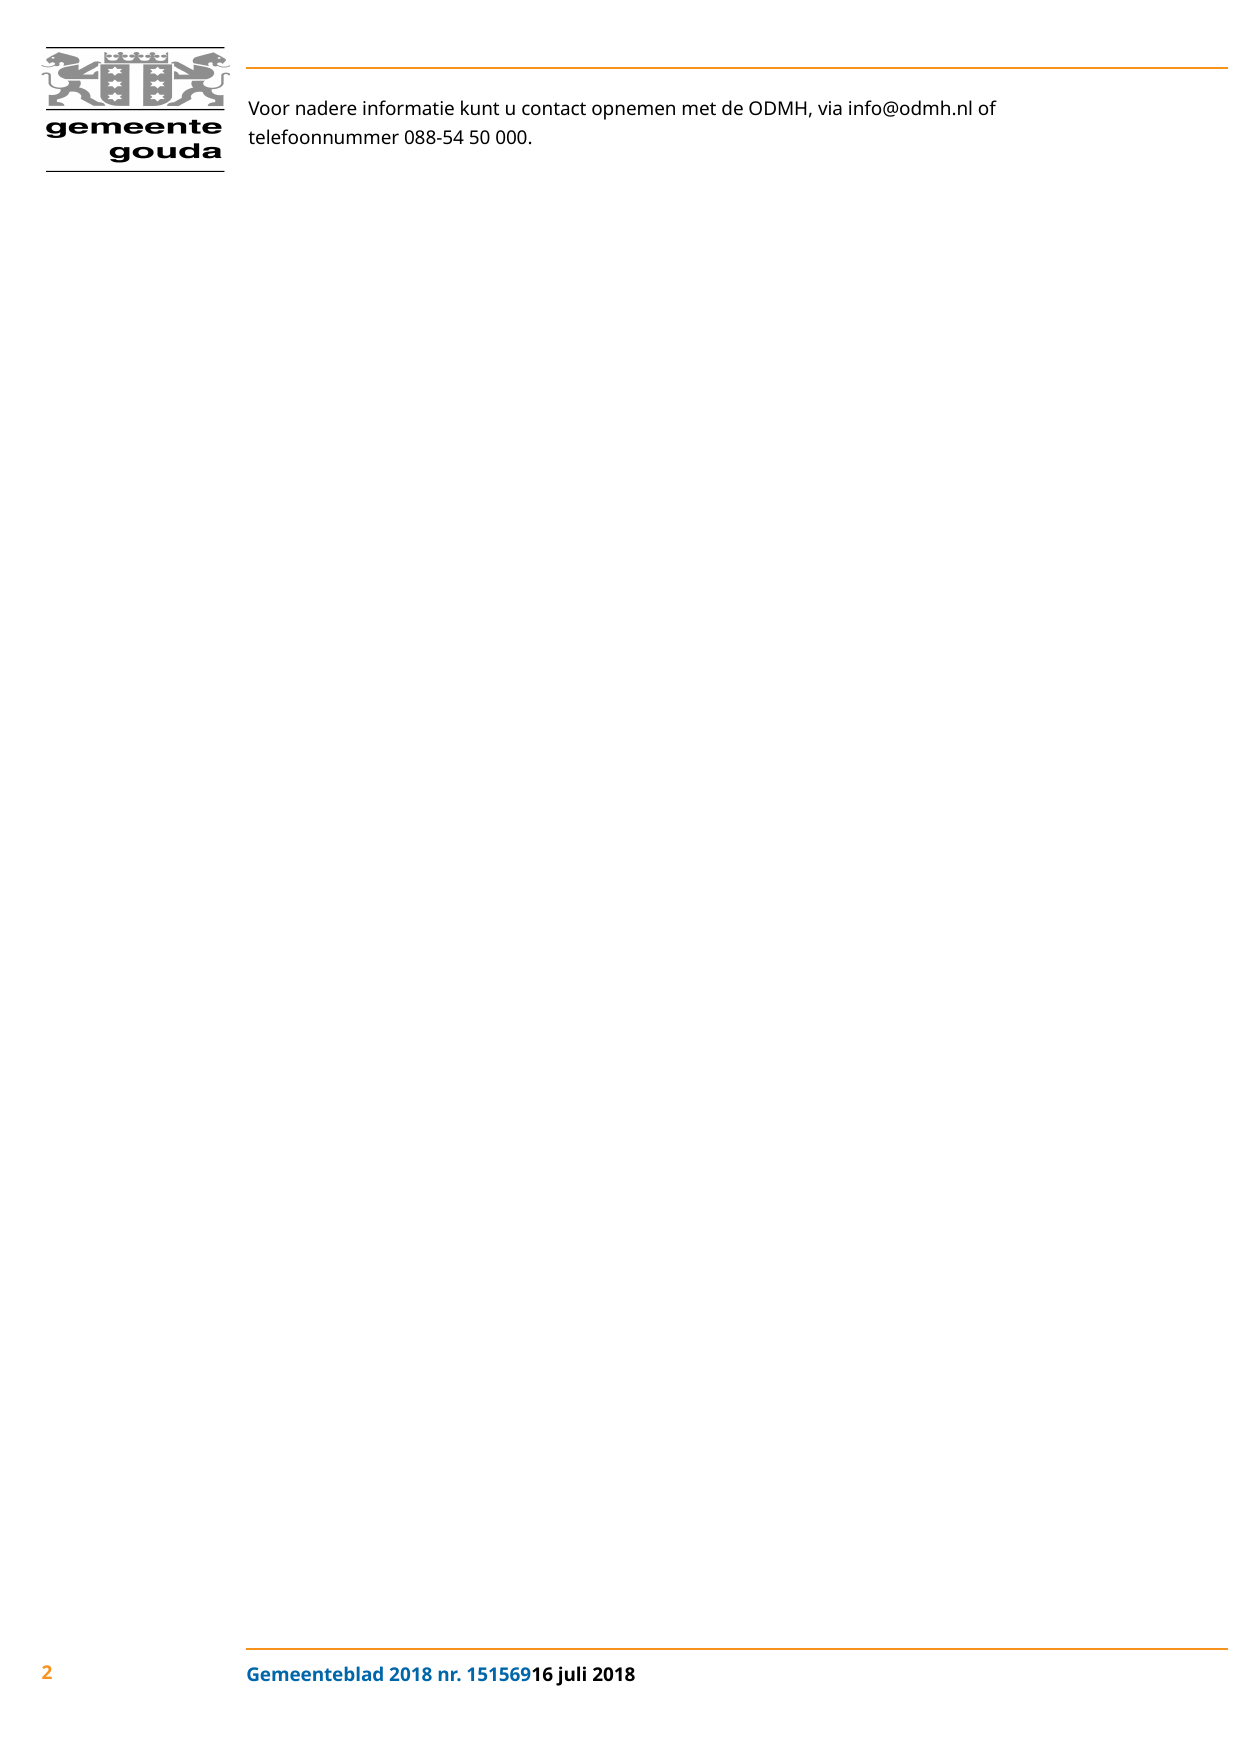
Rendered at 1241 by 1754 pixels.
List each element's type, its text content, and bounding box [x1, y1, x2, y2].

text Voor nadere informatie kunt u contact opnemen met de ODMH, via info@odmh.nl of telefoonnummer 088-54 50 000. [248, 95, 1152, 150]
picture [41, 47, 231, 172]
